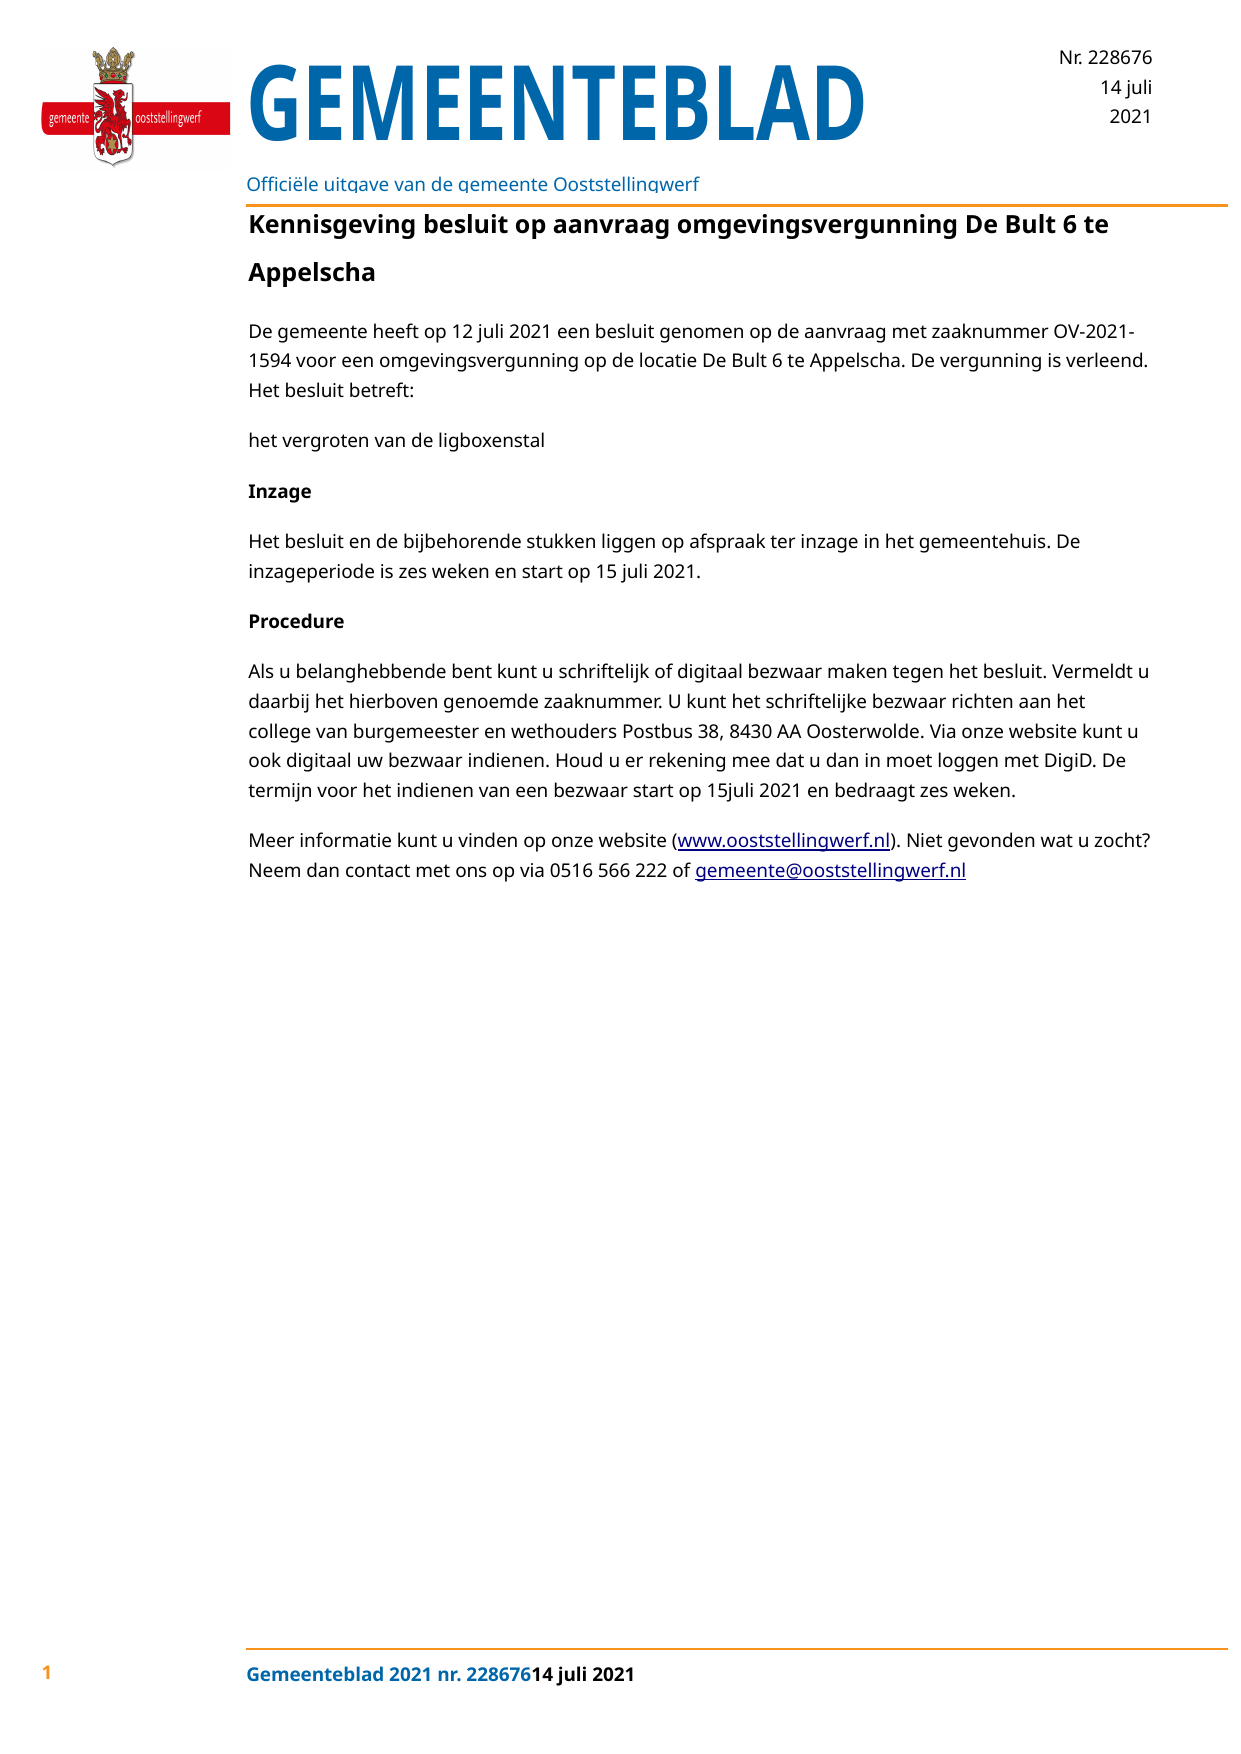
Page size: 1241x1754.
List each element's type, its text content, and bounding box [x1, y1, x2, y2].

text Procedure [248, 608, 1152, 634]
text De gemeente heeft op 12 juli 2021 een besluit genomen op de aanvraag met zaaknummer OV-2021-1594 voor een omgevingsvergunning op de locatie De Bult 6 te Appelscha. De vergunning is verleend. Het besluit betreft: [248, 318, 1152, 403]
text Inzage [248, 478, 1152, 504]
text Als u belanghebbende bent kunt u schriftelijk of digitaal bezwaar maken tegen het besluit. Vermeldt u daarbij het hierboven genoemde zaaknummer. U kunt het schriftelijke bezwaar richten aan het college van burgemeester en wethouders Postbus 38, 8430 AA Oosterwolde. Via onze website kunt u ook digitaal uw bezwaar indienen. Houd u er rekening mee dat u dan in moet loggen met DigiD. De termijn voor het indienen van een bezwaar start op 15juli 2021 en bedraagt zes weken. [248, 659, 1152, 803]
text Kennisgeving besluit op aanvraag omgevingsvergunning De Bult 6 te Appelscha [248, 207, 1152, 288]
text Het besluit en de bijbehorende stukken liggen op afspraak ter inzage in het gemeentehuis. De inzageperiode is zes weken en start op 15 juli 2021. [248, 528, 1152, 584]
picture [41, 47, 231, 172]
text Meer informatie kunt u vinden op onze website (www.ooststellingwerf.nl). Niet gevonden wat u zocht? Neem dan contact met ons op via 0516 566 222 of gemeente@ooststellingwerf.nl [248, 827, 1152, 883]
text het vergroten van de ligboxenstal [248, 427, 1152, 453]
